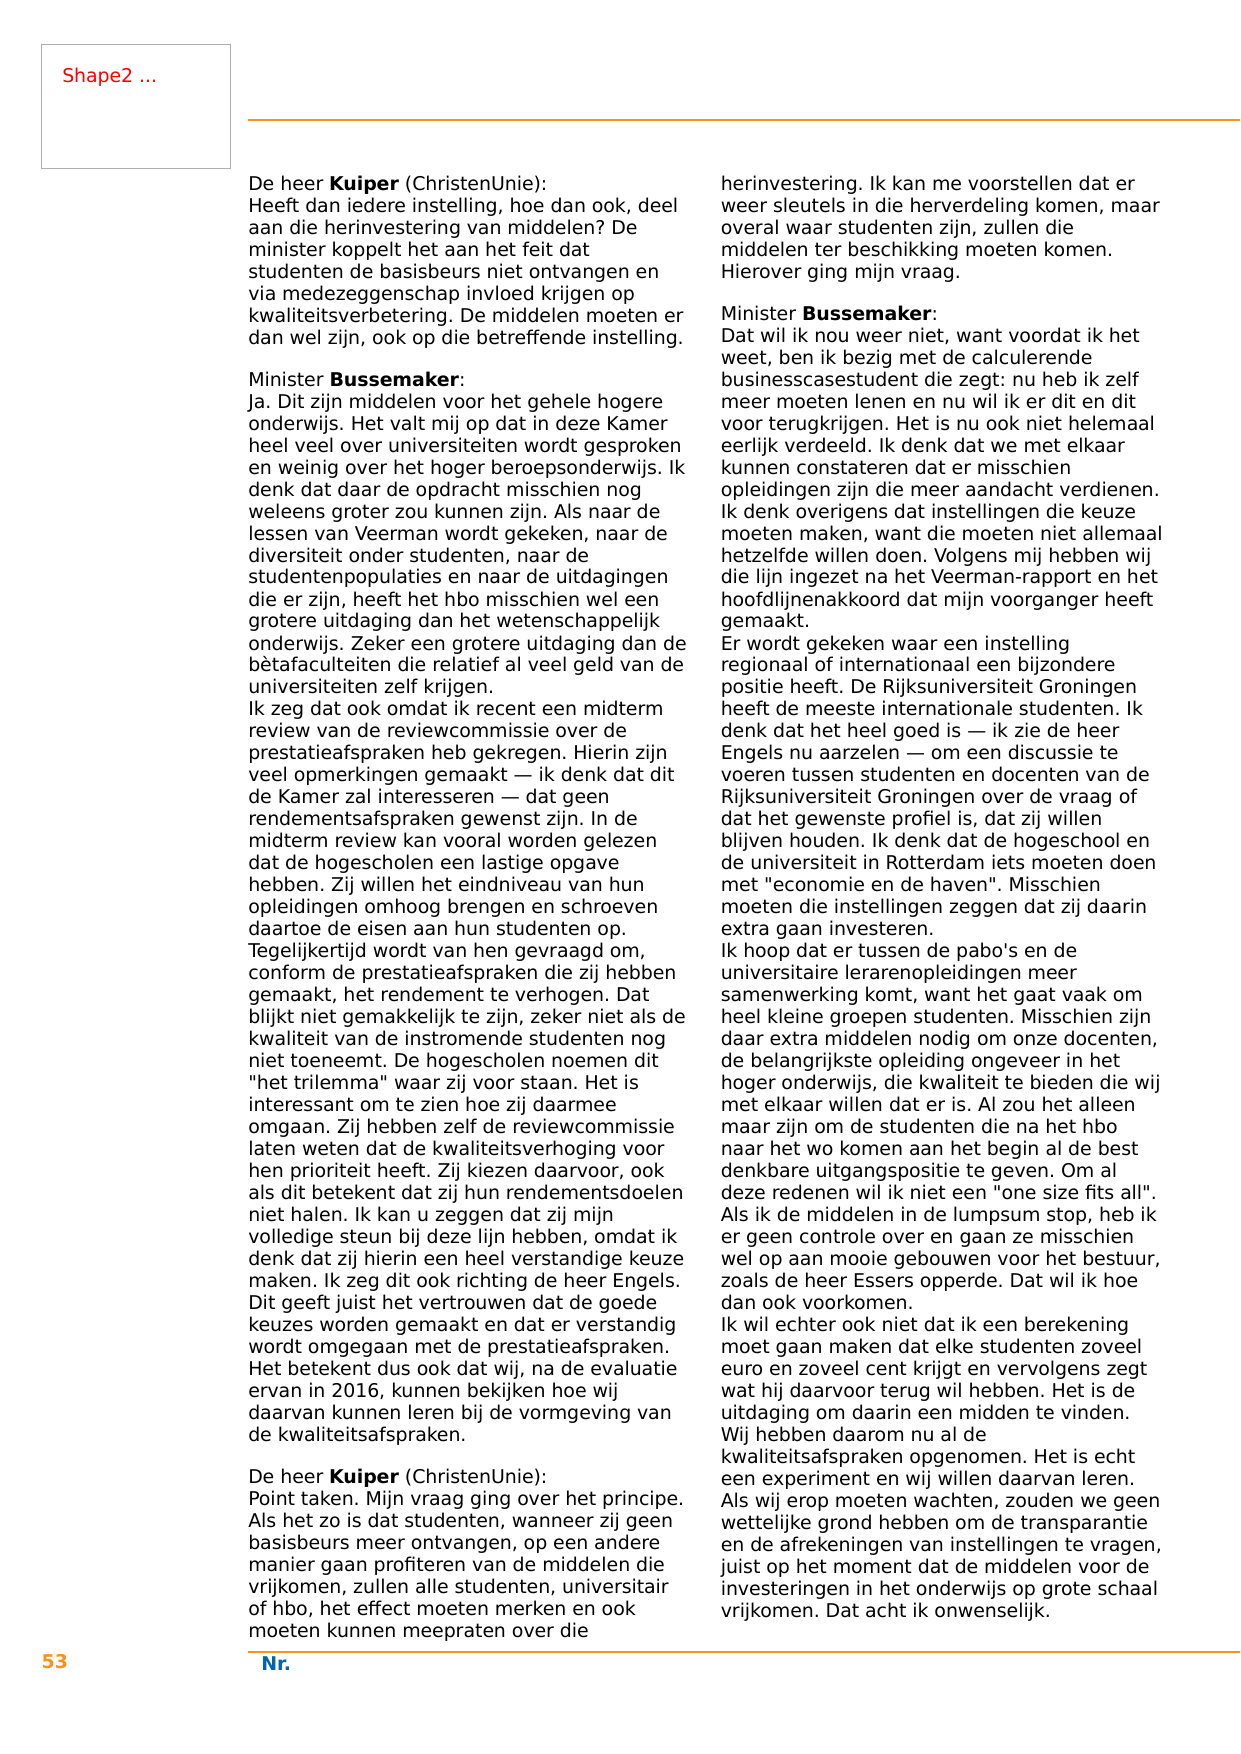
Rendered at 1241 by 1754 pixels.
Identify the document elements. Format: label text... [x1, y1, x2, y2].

text Dat wil ik nou weer niet, want voordat ik het weet, ben ik bezig met de calculerende businesscasestudent die zegt: nu heb ik zelf meer moeten lenen en nu wil ik er dit en dit voor terugkrijgen. Het is nu ook niet helemaal eerlijk verdeeld. Ik denk dat we met elkaar kunnen constateren dat er misschien opleidingen zijn die meer aandacht verdienen. Ik denk overigens dat instellingen die keuze moeten maken, want die moeten niet allemaal hetzelfde willen doen. Volgens mij hebben wij die lijn ingezet na het Veerman-rapport en het hoofdlijnenakkoord dat mijn voorganger heeft gemaakt. [721, 325, 1163, 632]
text Er wordt gekeken waar een instelling regionaal of internationaal een bijzondere positie heeft. De Rijksuniversiteit Groningen heeft de meeste internationale studenten. Ik denk dat het heel goed is — ik zie de heer Engels nu aarzelen — om een discussie te voeren tussen studenten en docenten van de Rijksuniversiteit Groningen over de vraag of dat het gewenste profiel is, dat zij willen blijven houden. Ik denk dat de hogeschool en de universiteit in Rotterdam iets moeten doen met "economie en de haven". Misschien moeten die instellingen zeggen dat zij daarin extra gaan investeren. [721, 632, 1163, 940]
text herinvestering. Ik kan me voorstellen dat er weer sleutels in die herverdeling komen, maar overal waar studenten zijn, zullen die middelen ter beschikking moeten komen. Hierover ging mijn vraag. [721, 173, 1163, 283]
text Ja. Dit zijn middelen voor het gehele hogere onderwijs. Het valt mij op dat in deze Kamer heel veel over universiteiten wordt gesproken en weinig over het hoger beroepsonderwijs. Ik denk dat daar de opdracht misschien nog weleens groter zou kunnen zijn. Als naar de lessen van Veerman wordt gekeken, naar de diversiteit onder studenten, naar de studentenpopulaties en naar de uitdagingen die er zijn, heeft het hbo misschien wel een grotere uitdaging dan het wetenschappelijk onderwijs. Zeker een grotere uitdaging dan de bètafaculteiten die relatief al veel geld van de universiteiten zelf krijgen. [248, 391, 691, 698]
text Ik hoop dat er tussen de pabo's en de universitaire lerarenopleidingen meer samenwerking komt, want het gaat vaak om heel kleine groepen studenten. Misschien zijn daar extra middelen nodig om onze docenten, de belangrijkste opleiding ongeveer in het hoger onderwijs, die kwaliteit te bieden die wij met elkaar willen dat er is. Al zou het alleen maar zijn om de studenten die na het hbo naar het wo komen aan het begin al de best denkbare uitgangspositie te geven. Om al deze redenen wil ik niet een "one size fits all". Als ik de middelen in de lumpsum stop, heb ik er geen controle over en gaan ze misschien wel op aan mooie gebouwen voor het bestuur, zoals de heer Essers opperde. Dat wil ik hoe dan ook voorkomen. [721, 940, 1163, 1314]
text De heer Kuiper (ChristenUnie): [248, 173, 691, 195]
text De heer Kuiper (ChristenUnie): [248, 1466, 691, 1488]
text Minister Bussemaker: [248, 369, 691, 391]
text Heeft dan iedere instelling, hoe dan ook, deel aan die herinvestering van middelen? De minister koppelt het aan het feit dat studenten de basisbeurs niet ontvangen en via medezeggenschap invloed krijgen op kwaliteitsverbetering. De middelen moeten er dan wel zijn, ook op die betreffende instelling. [248, 195, 691, 349]
text Minister Bussemaker: [721, 303, 1163, 325]
text Ik zeg dat ook omdat ik recent een midterm review van de reviewcommissie over de prestatieafspraken heb gekregen. Hierin zijn veel opmerkingen gemaakt — ik denk dat dit de Kamer zal interesseren — dat geen rendementsafspraken gewenst zijn. In de midterm review kan vooral worden gelezen dat de hogescholen een lastige opgave hebben. Zij willen het eindniveau van hun opleidingen omhoog brengen en schroeven daartoe de eisen aan hun studenten op. Tegelijkertijd wordt van hen gevraagd om, conform de prestatieafspraken die zij hebben gemaakt, het rendement te verhogen. Dat blijkt niet gemakkelijk te zijn, zeker niet als de kwaliteit van de instromende studenten nog niet toeneemt. De hogescholen noemen dit "het trilemma" waar zij voor staan. Het is interessant om te zien hoe zij daarmee omgaan. Zij hebben zelf de reviewcommissie laten weten dat de kwaliteitsverhoging voor hen prioriteit heeft. Zij kiezen daarvoor, ook als dit betekent dat zij hun rendementsdoelen niet halen. Ik kan u zeggen dat zij mijn volledige steun bij deze lijn hebben, omdat ik denk dat zij hierin een heel verstandige keuze maken. Ik zeg dit ook richting de heer Engels. Dit geeft juist het vertrouwen dat de goede keuzes worden gemaakt en dat er verstandig wordt omgegaan met de prestatieafspraken. Het betekent dus ook dat wij, na de evaluatie ervan in 2016, kunnen bekijken hoe wij daarvan kunnen leren bij de vormgeving van de kwaliteitsafspraken. [248, 698, 691, 1446]
text Ik wil echter ook niet dat ik een berekening moet gaan maken dat elke studenten zoveel euro en zoveel cent krijgt en vervolgens zegt wat hij daarvoor terug wil hebben. Het is de uitdaging om daarin een midden te vinden. Wij hebben daarom nu al de kwaliteitsafspraken opgenomen. Het is echt een experiment en wij willen daarvan leren. Als wij erop moeten wachten, zouden we geen wettelijke grond hebben om de transparantie en de afrekeningen van instellingen te vragen, juist op het moment dat de middelen voor de investeringen in het onderwijs op grote schaal vrijkomen. Dat acht ik onwenselijk. [721, 1314, 1163, 1621]
text Point taken. Mijn vraag ging over het principe. Als het zo is dat studenten, wanneer zij geen basisbeurs meer ontvangen, op een andere manier gaan profiteren van de middelen die vrijkomen, zullen alle studenten, universitair of hbo, het effect moeten merken en ook moeten kunnen meepraten over die [248, 1488, 691, 1641]
